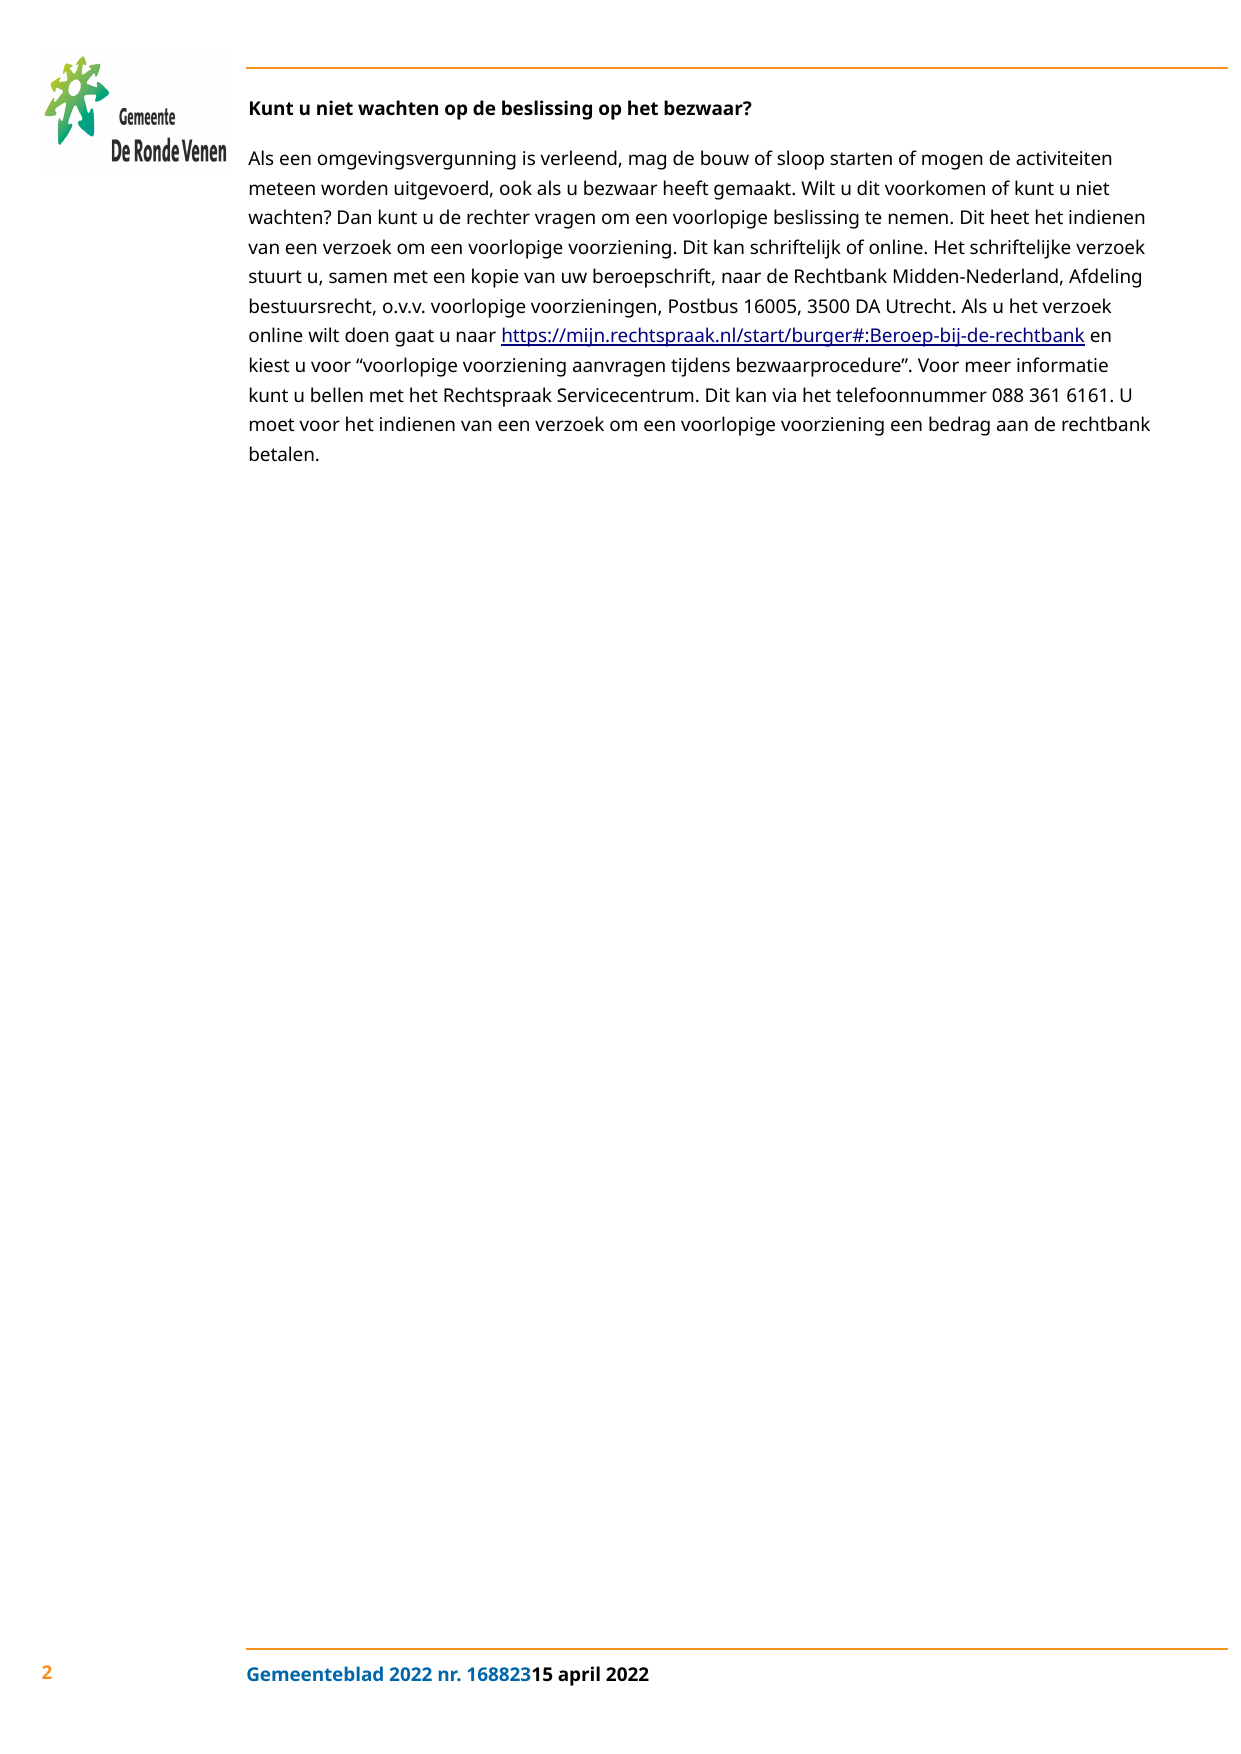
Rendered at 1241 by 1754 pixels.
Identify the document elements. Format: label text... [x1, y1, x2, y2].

picture [41, 47, 231, 172]
text Als een omgevingsvergunning is verleend, mag de bouw of sloop starten of mogen de activiteiten meteen worden uitgevoerd, ook als u bezwaar heeft gemaakt. Wilt u dit voorkomen of kunt u niet wachten? Dan kunt u de rechter vragen om een voorlopige beslissing te nemen. Dit heet het indienen van een verzoek om een voorlopige voorziening. Dit kan schriftelijk of online. Het schriftelijke verzoek stuurt u, samen met een kopie van uw beroepschrift, naar de Rechtbank Midden-Nederland, Afdeling bestuursrecht, o.v.v. voorlopige voorzieningen, Postbus 16005, 3500 DA Utrecht. Als u het verzoek online wilt doen gaat u naar https://mijn.rechtspraak.nl/start/burger#:Beroep-bij-de-rechtbank en kiest u voor “voorlopige voorziening aanvragen tijdens bezwaarprocedure”. Voor meer informatie kunt u bellen met het Rechtspraak Servicecentrum. Dit kan via het telefoonnummer 088 361 6161. U moet voor het indienen van een verzoek om een voorlopige voorziening een bedrag aan de rechtbank betalen. [248, 145, 1152, 467]
text Kunt u niet wachten op de beslissing op het bezwaar? [248, 95, 1152, 121]
